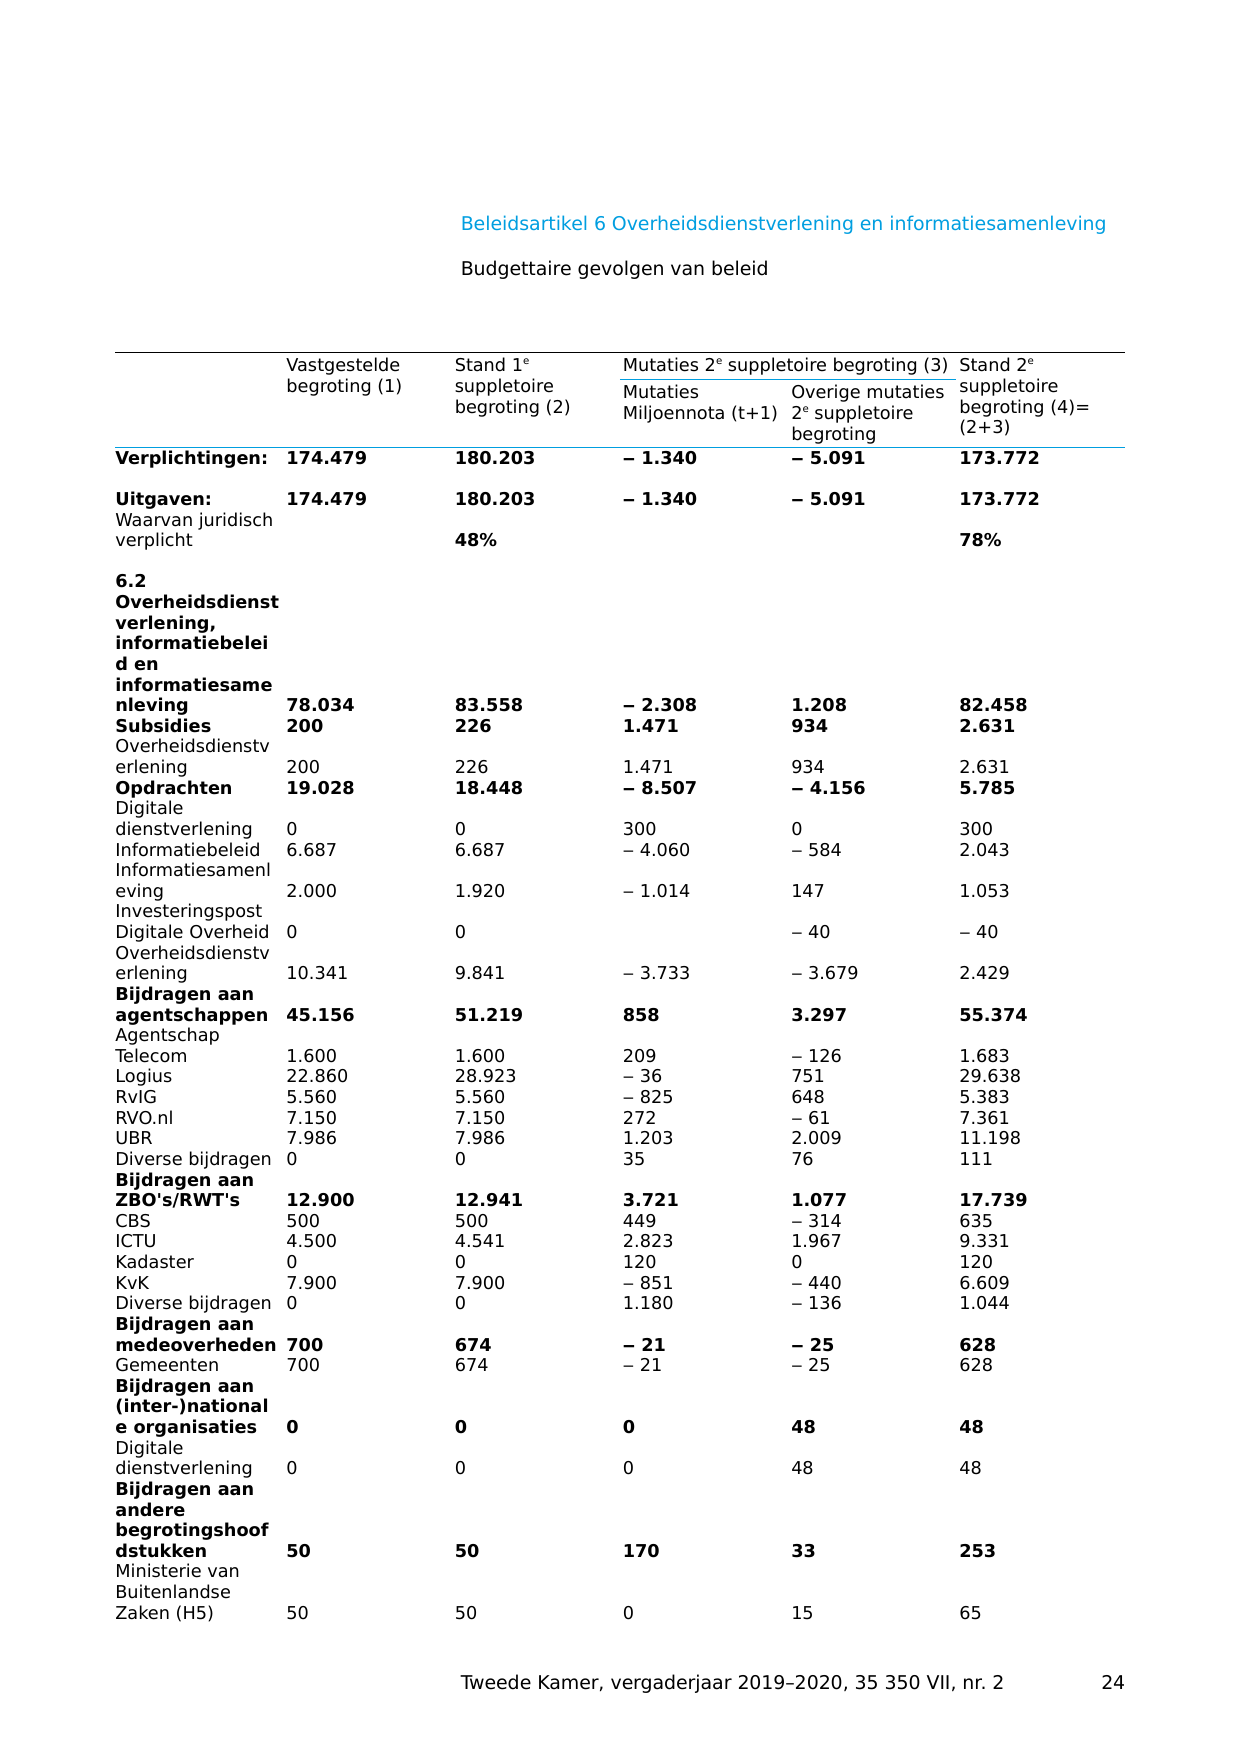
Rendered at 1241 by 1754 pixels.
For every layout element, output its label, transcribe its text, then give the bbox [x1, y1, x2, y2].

table_cell 0 [452, 1376, 620, 1438]
table_cell 674 [452, 1355, 620, 1376]
table_cell Overheidsdienstverlening [115, 736, 283, 778]
table_cell 0 [452, 1252, 620, 1273]
table_cell ‒ 36 [620, 1066, 788, 1087]
table_cell ‒ 5.091 [788, 448, 956, 468]
table_cell RvIG [115, 1087, 283, 1108]
table_cell 6.687 [452, 840, 620, 860]
table_cell 18.448 [452, 778, 620, 798]
table_cell [115, 353, 283, 447]
table_cell 7.900 [452, 1273, 620, 1293]
table_cell 1.053 [956, 860, 1125, 901]
table_cell 19.028 [283, 778, 452, 798]
table_cell 173.772 [956, 448, 1125, 468]
table_cell Mutaties Miljoennota (t+1) [620, 380, 788, 447]
table_cell 15 [788, 1561, 956, 1623]
table_cell 174.479 [283, 489, 452, 509]
table_cell 120 [620, 1252, 788, 1273]
table_cell Ministerie van Buitenlandse Zaken (H5) [115, 1561, 283, 1623]
table_cell 253 [956, 1479, 1125, 1561]
table_cell Overige mutaties 2e suppletoire begroting [788, 380, 956, 447]
table_cell 674 [452, 1314, 620, 1355]
table_cell 934 [788, 736, 956, 778]
table_cell 174.479 [283, 448, 452, 468]
table_cell 4.541 [452, 1231, 620, 1252]
table_cell 2.429 [956, 943, 1125, 984]
table_cell Opdrachten [115, 778, 283, 798]
table_cell 10.341 [283, 943, 452, 984]
table_cell 226 [452, 736, 620, 778]
table_cell 7.150 [452, 1108, 620, 1128]
table_cell ‒ 21 [620, 1314, 788, 1355]
title Beleidsartikel 6 Overheidsdienstverlening en informatiesamenleving [461, 213, 1125, 235]
table_cell 0 [283, 1252, 452, 1273]
table_cell 0 [283, 1293, 452, 1314]
table_cell [788, 510, 956, 551]
table_cell 500 [452, 1211, 620, 1231]
table_cell 6.2 Overheidsdienstverlening, informatiebeleid en informatiesamenleving [115, 571, 283, 716]
table_cell 0 [620, 1438, 788, 1479]
table_cell 0 [283, 1438, 452, 1479]
table_cell 48 [788, 1438, 956, 1479]
table_cell 934 [788, 716, 956, 736]
table_cell 209 [620, 1025, 788, 1066]
table_cell UBR [115, 1128, 283, 1149]
table_cell 449 [620, 1211, 788, 1231]
table_cell 76 [788, 1149, 956, 1169]
table_cell 0 [620, 1376, 788, 1438]
table_cell 1.600 [452, 1025, 620, 1066]
table_cell 0 [452, 1293, 620, 1314]
table_cell ‒ 25 [788, 1355, 956, 1376]
table_cell 5.560 [452, 1087, 620, 1108]
table_cell 3.297 [788, 984, 956, 1025]
table_cell Subsidies [115, 716, 283, 736]
table_cell 2.009 [788, 1128, 956, 1149]
table_cell 180.203 [452, 448, 620, 468]
table_cell Overheidsdienstverlening [115, 943, 283, 984]
table_cell 635 [956, 1211, 1125, 1231]
table_cell 12.900 [283, 1170, 452, 1211]
table_cell Informatiesamenleving [115, 860, 283, 901]
table_cell 200 [283, 716, 452, 736]
table_cell [283, 510, 452, 551]
table_cell 50 [452, 1479, 620, 1561]
table_cell [620, 468, 788, 489]
table_cell 2.823 [620, 1231, 788, 1252]
table_cell 17.739 [956, 1170, 1125, 1211]
table_cell ‒ 5.091 [788, 489, 956, 509]
table_cell 272 [620, 1108, 788, 1128]
table_cell ‒ 825 [620, 1087, 788, 1108]
table_cell Uitgaven: [115, 489, 283, 509]
table_cell 45.156 [283, 984, 452, 1025]
table_cell 50 [283, 1479, 452, 1561]
table_cell RVO.nl [115, 1108, 283, 1128]
table_cell ‒ 61 [788, 1108, 956, 1128]
table_cell Bijdragen aan agentschappen [115, 984, 283, 1025]
table_cell 2.043 [956, 840, 1125, 860]
table_cell Vastgestelde begroting (1) [283, 353, 452, 447]
table_cell 28.923 [452, 1066, 620, 1087]
table_cell 51.219 [452, 984, 620, 1025]
table_cell 648 [788, 1087, 956, 1108]
table_cell 0 [620, 1561, 788, 1623]
table_cell 1.180 [620, 1293, 788, 1314]
table_cell 1.471 [620, 716, 788, 736]
table_cell 226 [452, 716, 620, 736]
table_cell ‒ 1.340 [620, 489, 788, 509]
table_cell 48 [788, 1376, 956, 1438]
table_cell 300 [620, 798, 788, 839]
table_cell 0 [452, 798, 620, 839]
table_cell 5.785 [956, 778, 1125, 798]
table_cell [956, 468, 1125, 489]
table_cell ‒ 851 [620, 1273, 788, 1293]
table_cell 1.203 [620, 1128, 788, 1149]
table_cell [620, 551, 788, 571]
table_cell Logius [115, 1066, 283, 1087]
table_cell ‒ 21 [620, 1355, 788, 1376]
table_cell 5.383 [956, 1087, 1125, 1108]
table_cell 50 [452, 1561, 620, 1623]
table_cell Diverse bijdragen [115, 1149, 283, 1169]
table_cell 22.860 [283, 1066, 452, 1087]
table_cell ‒ 4.156 [788, 778, 956, 798]
table_cell KvK [115, 1273, 283, 1293]
table_cell ‒ 1.340 [620, 448, 788, 468]
table_cell 0 [283, 901, 452, 943]
table_cell 147 [788, 860, 956, 901]
table_cell [620, 901, 788, 943]
table_cell Kadaster [115, 1252, 283, 1273]
table_cell 1.471 [620, 736, 788, 778]
table_cell Digitale dienstverlening [115, 798, 283, 839]
table_cell 4.500 [283, 1231, 452, 1252]
table_cell 628 [956, 1355, 1125, 1376]
table_cell [283, 551, 452, 571]
table_cell 0 [283, 798, 452, 839]
table_cell 35 [620, 1149, 788, 1169]
table_cell 78% [956, 510, 1125, 551]
table_cell 2.000 [283, 860, 452, 901]
table_cell 48% [452, 510, 620, 551]
table_cell 50 [283, 1561, 452, 1623]
table_cell ‒ 3.733 [620, 943, 788, 984]
table_cell 6.609 [956, 1273, 1125, 1293]
table_cell 200 [283, 736, 452, 778]
table_cell 0 [283, 1149, 452, 1169]
table_cell Mutaties 2e suppletoire begroting (3) [620, 353, 956, 379]
table_cell 2.631 [956, 736, 1125, 778]
table_cell ‒ 584 [788, 840, 956, 860]
table_cell [788, 551, 956, 571]
table_cell 1.967 [788, 1231, 956, 1252]
table_cell [283, 468, 452, 489]
table_cell 9.331 [956, 1231, 1125, 1252]
table_cell [956, 551, 1125, 571]
table_cell 1.683 [956, 1025, 1125, 1066]
table_cell 0 [788, 798, 956, 839]
table_cell Diverse bijdragen [115, 1293, 283, 1314]
table_cell 7.150 [283, 1108, 452, 1128]
table_cell ICTU [115, 1231, 283, 1252]
table_cell Digitale dienstverlening [115, 1438, 283, 1479]
table_cell 83.558 [452, 571, 620, 716]
table_cell Gemeenten [115, 1355, 283, 1376]
table_cell ‒ 40 [956, 901, 1125, 943]
table_cell 82.458 [956, 571, 1125, 716]
table_cell Bijdragen aan ZBO's/RWT's [115, 1170, 283, 1211]
table_cell [452, 551, 620, 571]
table_cell ‒ 4.060 [620, 840, 788, 860]
table_cell Bijdragen aan andere begrotingshoofdstukken [115, 1479, 283, 1561]
table_cell ‒ 126 [788, 1025, 956, 1066]
table_cell Verplichtingen: [115, 448, 283, 468]
table_cell Waarvan juridisch verplicht [115, 510, 283, 551]
table_cell ‒ 3.679 [788, 943, 956, 984]
table_cell 170 [620, 1479, 788, 1561]
table_cell 120 [956, 1252, 1125, 1273]
table_header Tabel 9 Budgettaire gevolgen van beleid art. 6 Overheidsdienstverlening en informatiesamenleving (Tweede suppletoire begroting) (bedragen x € 1.000) [115, 304, 1125, 352]
table_cell 173.772 [956, 489, 1125, 509]
table_cell 11.198 [956, 1128, 1125, 1149]
table_cell 3.721 [620, 1170, 788, 1211]
table_cell 1.208 [788, 571, 956, 716]
table_cell 700 [283, 1355, 452, 1376]
table_cell 751 [788, 1066, 956, 1087]
table_cell 300 [956, 798, 1125, 839]
table_cell 0 [452, 1438, 620, 1479]
table_cell 500 [283, 1211, 452, 1231]
table_cell 7.900 [283, 1273, 452, 1293]
table_cell 48 [956, 1438, 1125, 1479]
table_cell 9.841 [452, 943, 620, 984]
table_cell 180.203 [452, 489, 620, 509]
table_cell ‒ 2.308 [620, 571, 788, 716]
table_cell ‒ 314 [788, 1211, 956, 1231]
table_cell 1.600 [283, 1025, 452, 1066]
table_cell [620, 510, 788, 551]
table_cell 0 [788, 1252, 956, 1273]
table_cell Agentschap Telecom [115, 1025, 283, 1066]
table_cell 858 [620, 984, 788, 1025]
table_cell 111 [956, 1149, 1125, 1169]
table_cell ‒ 25 [788, 1314, 956, 1355]
table_cell Stand 2e suppletoire begroting (4)= (2+3) [956, 353, 1125, 447]
table_cell 0 [452, 1149, 620, 1169]
table_cell CBS [115, 1211, 283, 1231]
table_cell 65 [956, 1561, 1125, 1623]
title Budgettaire gevolgen van beleid [461, 258, 1125, 280]
table_cell 7.986 [283, 1128, 452, 1149]
table_cell [452, 468, 620, 489]
table_cell ‒ 440 [788, 1273, 956, 1293]
table_cell [788, 468, 956, 489]
table_cell 1.044 [956, 1293, 1125, 1314]
table_cell 33 [788, 1479, 956, 1561]
table_cell 1.920 [452, 860, 620, 901]
table_cell ‒ 1.014 [620, 860, 788, 901]
table_cell [115, 468, 283, 489]
table_cell 0 [283, 1376, 452, 1438]
table_cell 0 [452, 901, 620, 943]
table_cell 1.077 [788, 1170, 956, 1211]
table_cell ‒ 136 [788, 1293, 956, 1314]
table_cell 55.374 [956, 984, 1125, 1025]
table_cell Bijdragen aan (inter-)nationale organisaties [115, 1376, 283, 1438]
table_cell 6.687 [283, 840, 452, 860]
table_cell 628 [956, 1314, 1125, 1355]
table_cell Stand 1e suppletoire begroting (2) [452, 353, 620, 447]
table_cell Bijdragen aan medeoverheden [115, 1314, 283, 1355]
table_cell 78.034 [283, 571, 452, 716]
table_cell ‒ 40 [788, 901, 956, 943]
table_cell 29.638 [956, 1066, 1125, 1087]
table_cell 7.361 [956, 1108, 1125, 1128]
table_cell Investeringspost Digitale Overheid [115, 901, 283, 943]
table_cell 7.986 [452, 1128, 620, 1149]
table_cell 12.941 [452, 1170, 620, 1211]
table_cell ‒ 8.507 [620, 778, 788, 798]
table_cell 700 [283, 1314, 452, 1355]
table_cell 48 [956, 1376, 1125, 1438]
table_cell Informatiebeleid [115, 840, 283, 860]
table_cell [115, 551, 283, 571]
table_cell 2.631 [956, 716, 1125, 736]
table_cell 5.560 [283, 1087, 452, 1108]
